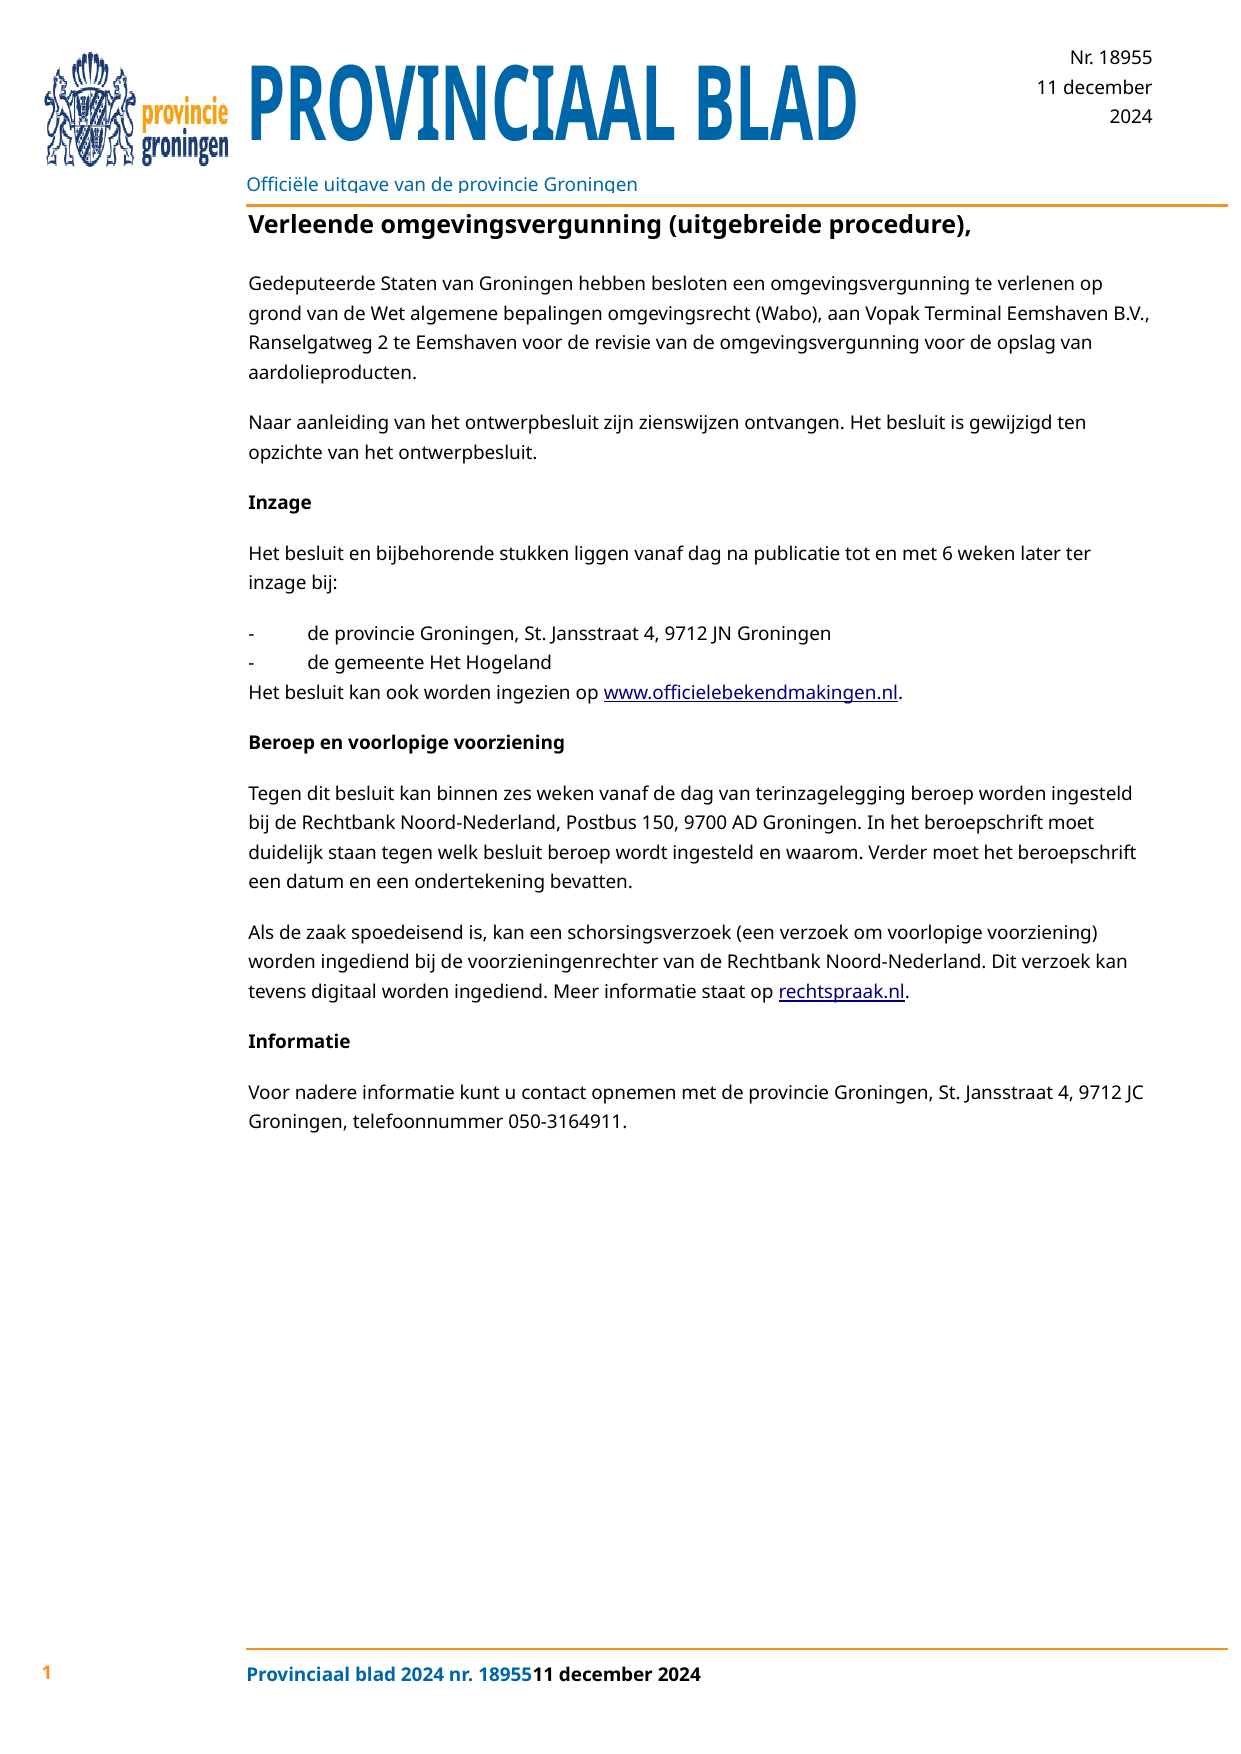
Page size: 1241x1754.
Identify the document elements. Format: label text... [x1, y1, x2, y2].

text Het besluit kan ook worden ingezien op www.officielebekendmakingen.nl. [248, 679, 1152, 705]
text Als de zaak spoedeisend is, kan een schorsingsverzoek (een verzoek om voorlopige voorziening) worden ingediend bij de voorzieningenrechter van de Rechtbank Noord-Nederland. Dit verzoek kan tevens digitaal worden ingediend. Meer informatie staat op rechtspraak.nl. [248, 919, 1152, 1004]
text Inzage [248, 489, 1152, 515]
text Verleende omgevingsvergunning (uitgebreide procedure), [248, 207, 1152, 241]
list de provincie Groningen, St. Jansstraat 4, 9712 JN Groningen [248, 620, 1152, 646]
text Voor nadere informatie kunt u contact opnemen met de provincie Groningen, St. Jansstraat 4, 9712 JC Groningen, telefoonnummer 050-3164911. [248, 1079, 1152, 1134]
text Tegen dit besluit kan binnen zes weken vanaf de dag van terinzagelegging beroep worden ingesteld bij de Rechtbank Noord-Nederland, Postbus 150, 9700 AD Groningen. In het beroepschrift moet duidelijk staan tegen welk besluit beroep wordt ingesteld en waarom. Verder moet het beroepschrift een datum en een ondertekening bevatten. [248, 780, 1152, 894]
text Beroep en voorlopige voorziening [248, 729, 1152, 755]
picture [41, 47, 231, 172]
text Het besluit en bijbehorende stukken liggen vanaf dag na publicatie tot en met 6 weken later ter inzage bij: [248, 540, 1152, 595]
text Naar aanleiding van het ontwerpbesluit zijn zienswijzen ontvangen. Het besluit is gewijzigd ten opzichte van het ontwerpbesluit. [248, 409, 1152, 465]
list de gemeente Het Hogeland [248, 649, 1152, 675]
text Informatie [248, 1029, 1152, 1054]
text Gedeputeerde Staten van Groningen hebben besloten een omgevingsvergunning te verlenen op grond van de Wet algemene bepalingen omgevingsrecht (Wabo), aan Vopak Terminal Eemshaven B.V., Ranselgatweg 2 te Eemshaven voor de revisie van de omgevingsvergunning voor de opslag van aardolieproducten. [248, 270, 1152, 385]
